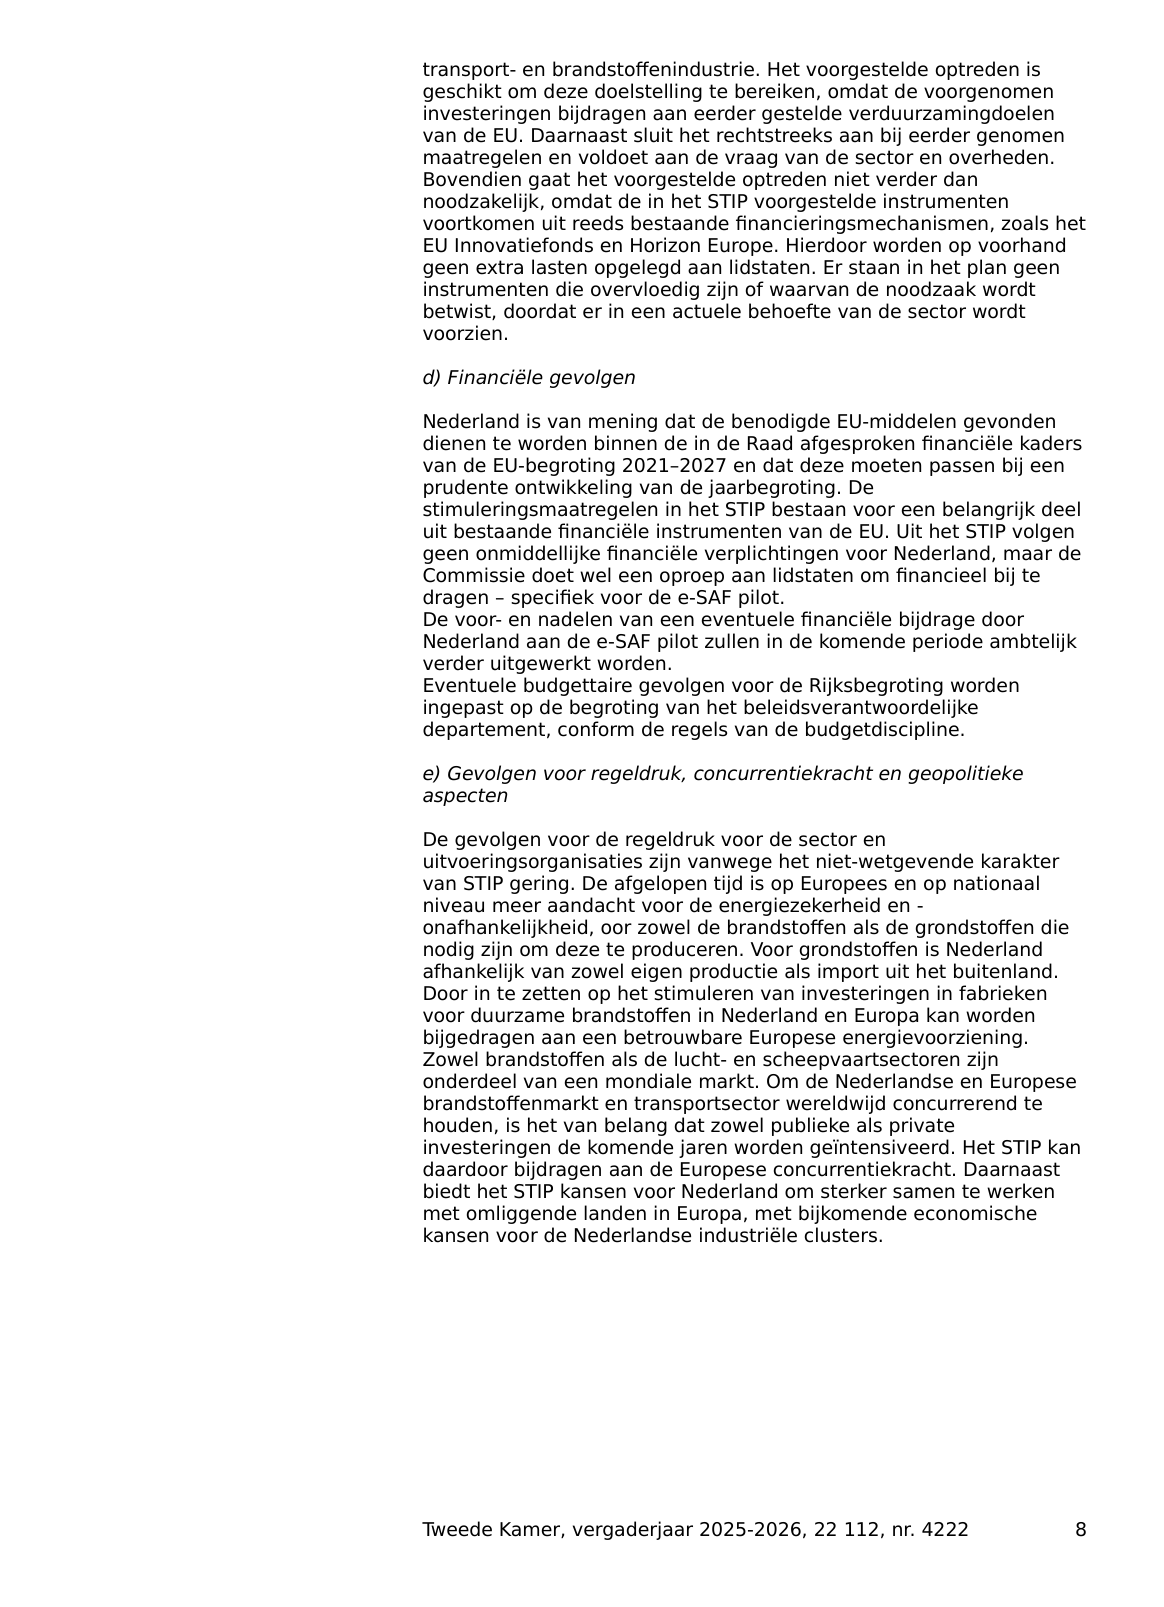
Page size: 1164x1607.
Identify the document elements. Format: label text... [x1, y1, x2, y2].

subtitle e) Gevolgen voor regeldruk, concurrentiekracht en geopolitieke aspecten [422, 763, 1087, 807]
subtitle d) Financiële gevolgen [422, 367, 1087, 389]
text De voor- en nadelen van een eventuele financiële bijdrage door Nederland aan de e-SAF pilot zullen in de komende periode ambtelijk verder uitgewerkt worden. [422, 609, 1087, 675]
text Eventuele budgettaire gevolgen voor de Rijksbegroting worden ingepast op de begroting van het beleidsverantwoordelijke departement, conform de regels van de budgetdiscipline. [422, 675, 1087, 741]
text De gevolgen voor de regeldruk voor de sector en uitvoeringsorganisaties zijn vanwege het niet-wetgevende karakter van STIP gering. De afgelopen tijd is op Europees en op nationaal niveau meer aandacht voor de energiezekerheid en -onafhankelijkheid, oor zowel de brandstoffen als de grondstoffen die nodig zijn om deze te produceren. Voor grondstoffen is Nederland afhankelijk van zowel eigen productie als import uit het buitenland. Door in te zetten op het stimuleren van investeringen in fabrieken voor duurzame brandstoffen in Nederland en Europa kan worden bijgedragen aan een betrouwbare Europese energievoorziening. Zowel brandstoffen als de lucht- en scheepvaartsectoren zijn onderdeel van een mondiale markt. Om de Nederlandse en Europese brandstoffenmarkt en transportsector wereldwijd concurrerend te houden, is het van belang dat zowel publieke als private investeringen de komende jaren worden geïntensiveerd. Het STIP kan daardoor bijdragen aan de Europese concurrentiekracht. Daarnaast biedt het STIP kansen voor Nederland om sterker samen te werken met omliggende landen in Europa, met bijkomende economische kansen voor de Nederlandse industriële clusters. [422, 829, 1087, 1247]
text Nederland is van mening dat de benodigde EU-middelen gevonden dienen te worden binnen de in de Raad afgesproken financiële kaders van de EU-begroting 2021–2027 en dat deze moeten passen bij een prudente ontwikkeling van de jaarbegroting. De stimuleringsmaatregelen in het STIP bestaan voor een belangrijk deel uit bestaande financiële instrumenten van de EU. Uit het STIP volgen geen onmiddellijke financiële verplichtingen voor Nederland, maar de Commissie doet wel een oproep aan lidstaten om financieel bij te dragen – specifiek voor de e-SAF pilot. [422, 411, 1087, 609]
text transport- en brandstoffenindustrie. Het voorgestelde optreden is geschikt om deze doelstelling te bereiken, omdat de voorgenomen investeringen bijdragen aan eerder gestelde verduurzamingdoelen van de EU. Daarnaast sluit het rechtstreeks aan bij eerder genomen maatregelen en voldoet aan de vraag van de sector en overheden. Bovendien gaat het voorgestelde optreden niet verder dan noodzakelijk, omdat de in het STIP voorgestelde instrumenten voortkomen uit reeds bestaande financieringsmechanismen, zoals het EU Innovatiefonds en Horizon Europe. Hierdoor worden op voorhand geen extra lasten opgelegd aan lidstaten. Er staan in het plan geen instrumenten die overvloedig zijn of waarvan de noodzaak wordt betwist, doordat er in een actuele behoefte van de sector wordt voorzien. [422, 59, 1087, 345]
